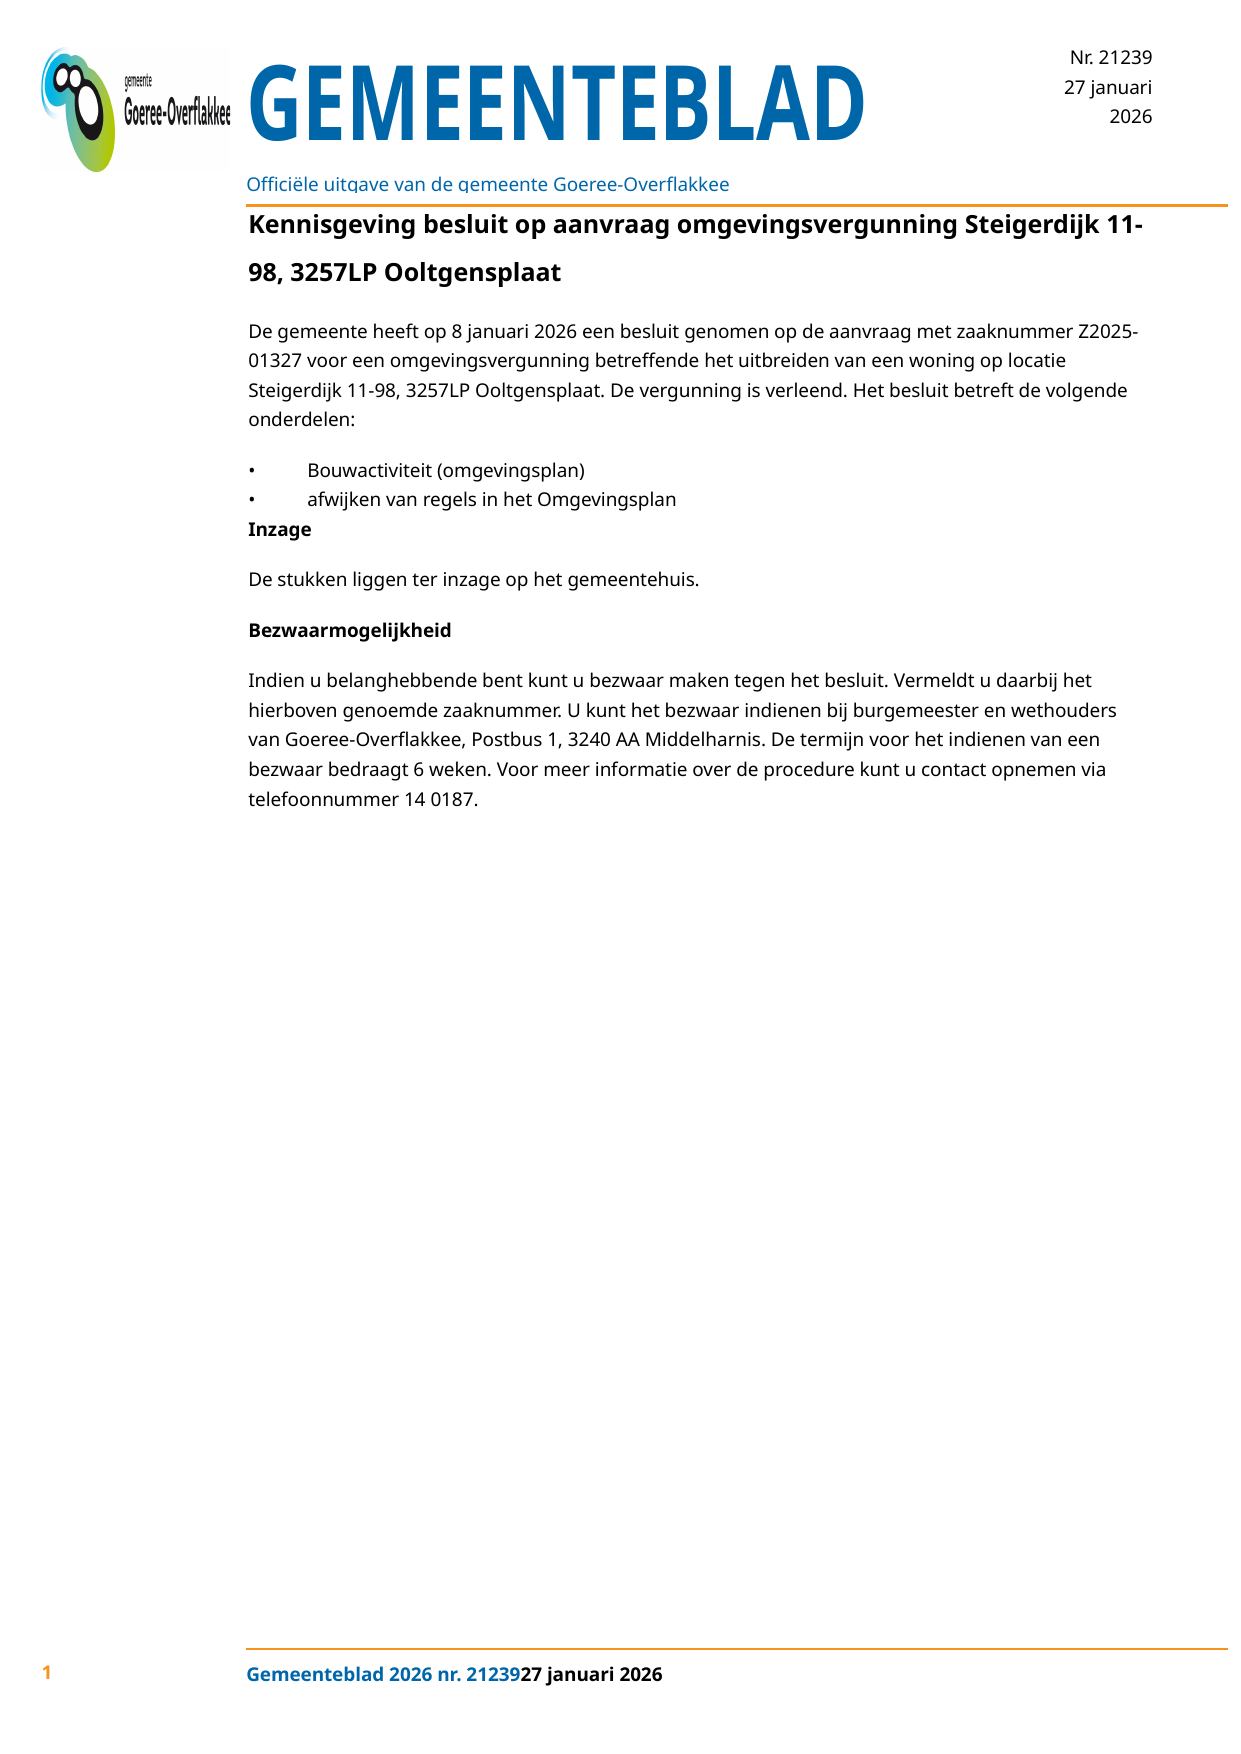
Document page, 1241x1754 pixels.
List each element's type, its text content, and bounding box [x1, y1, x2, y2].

text Kennisgeving besluit op aanvraag omgevingsvergunning Steigerdijk 11-98, 3257LP Ooltgensplaat [248, 207, 1152, 288]
list Bouwactiviteit (omgevingsplan) [248, 457, 1152, 483]
text Inzage [248, 516, 1152, 542]
list afwijken van regels in het Omgevingsplan [248, 487, 1152, 512]
text De stukken liggen ter inzage op het gemeentehuis. [248, 567, 1152, 592]
picture [41, 47, 231, 172]
text Bezwaarmogelijkheid [248, 617, 1152, 643]
text Indien u belanghebbende bent kunt u bezwaar maken tegen het besluit. Vermeldt u daarbij het hierboven genoemde zaaknummer. U kunt het bezwaar indienen bij burgemeester en wethouders van Goeree-Overflakkee, Postbus 1, 3240 AA Middelharnis. De termijn voor het indienen van een bezwaar bedraagt 6 weken. Voor meer informatie over de procedure kunt u contact opnemen via telefoonnummer 14 0187. [248, 667, 1152, 812]
text De gemeente heeft op 8 januari 2026 een besluit genomen op de aanvraag met zaaknummer Z2025-01327 voor een omgevingsvergunning betreffende het uitbreiden van een woning op locatie Steigerdijk 11-98, 3257LP Ooltgensplaat. De vergunning is verleend. Het besluit betreft de volgende onderdelen: [248, 318, 1152, 432]
